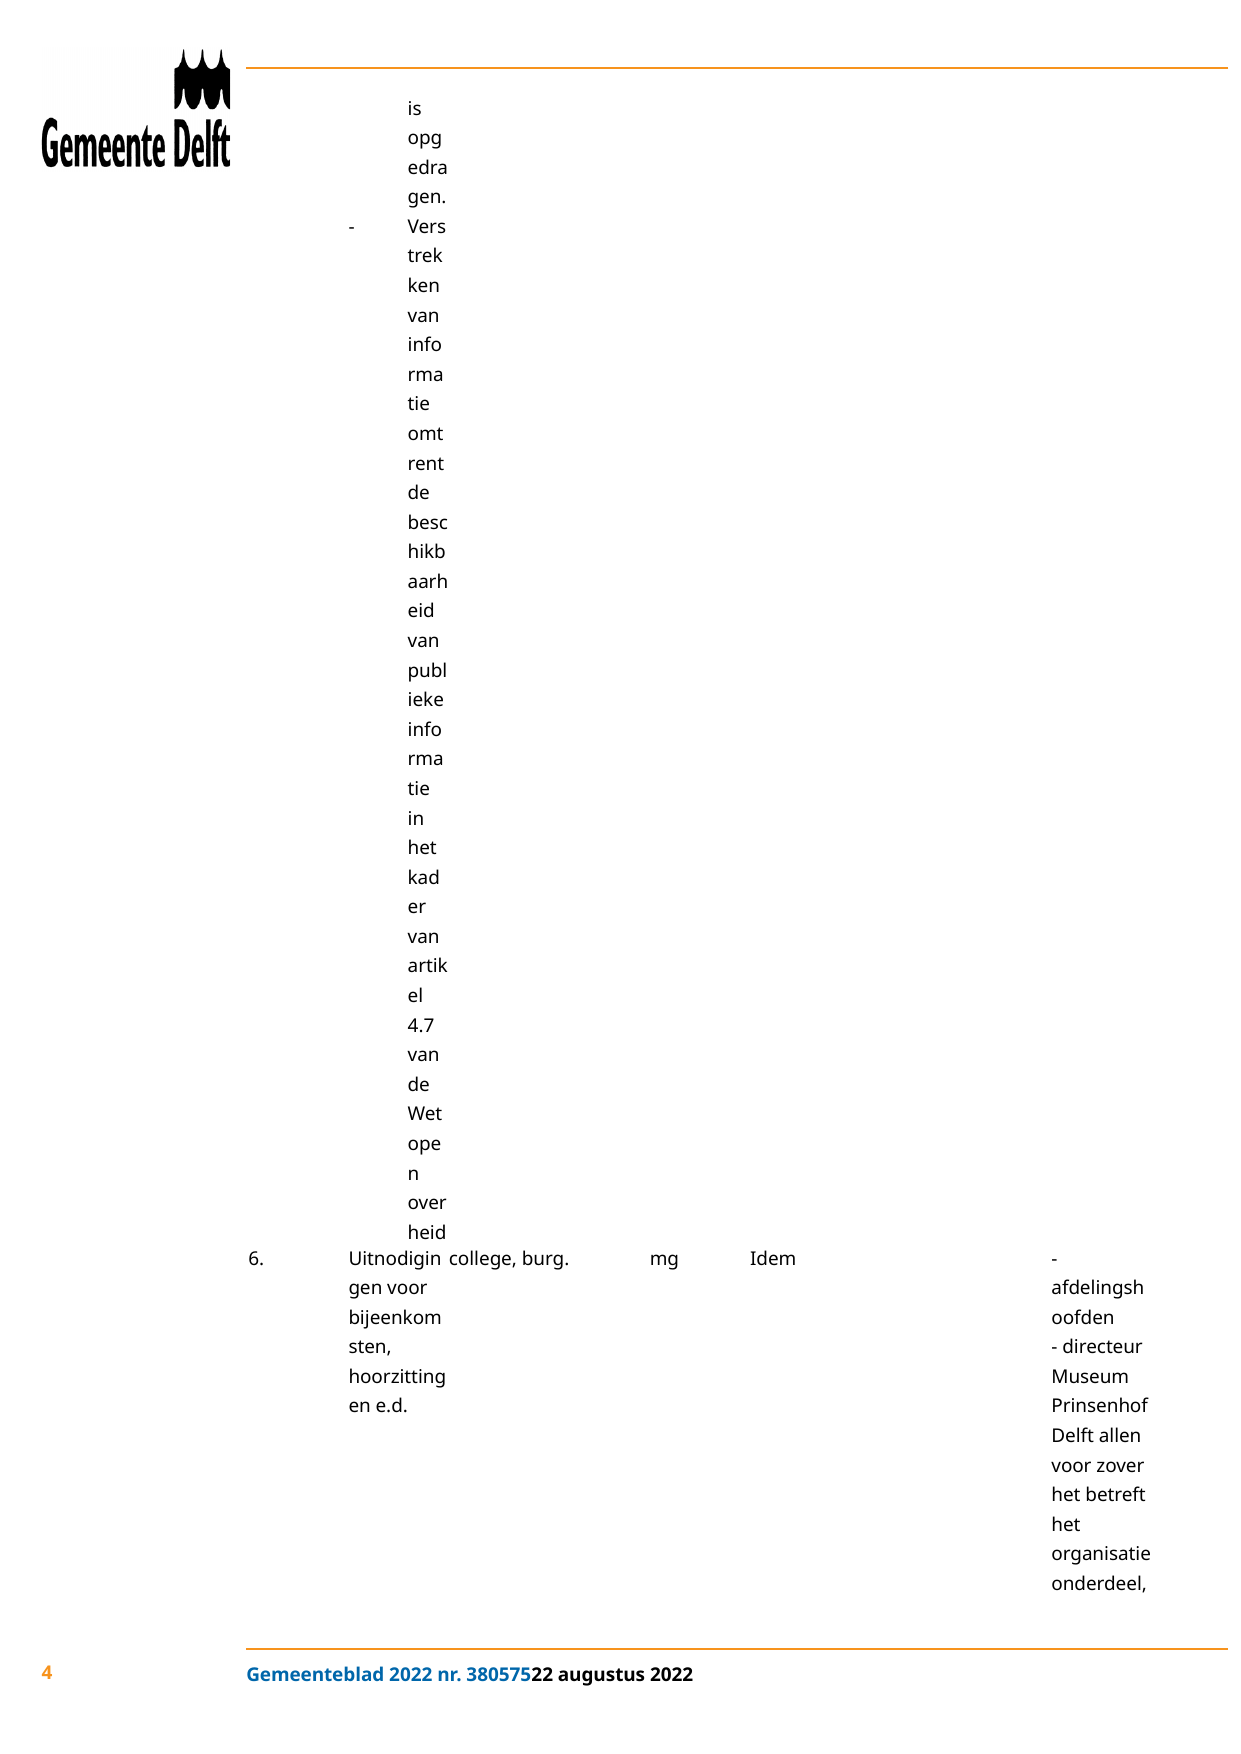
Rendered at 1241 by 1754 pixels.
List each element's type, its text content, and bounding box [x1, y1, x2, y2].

table_cell [650, 95, 750, 1245]
table_cell [449, 95, 649, 1245]
table_cell Uitnodigingen voor bijeenkomsten, hoorzittingen e.d. [348, 1245, 449, 1596]
table_cell [750, 95, 850, 1245]
table_cell mg [650, 1245, 750, 1596]
table_cell is opgedragen. Verstrekken van informatie omtrent de beschikbaarheid van publieke informatie in het kader van artikel 4.7 van de Wet open overheid [348, 95, 449, 1245]
table_cell college, burg. [449, 1245, 649, 1596]
table_cell [1051, 95, 1152, 1245]
picture [41, 47, 231, 172]
table_cell [248, 1245, 348, 1596]
table_cell - afdelingshoofden - directeur Museum Prinsenhof Delft allen voor zover het betreft het organisatieonderdeel, [1051, 1245, 1152, 1596]
table_cell [850, 95, 1051, 1245]
table_cell Idem [750, 1245, 850, 1596]
table_cell [850, 1245, 1051, 1596]
table_cell [248, 95, 348, 1245]
